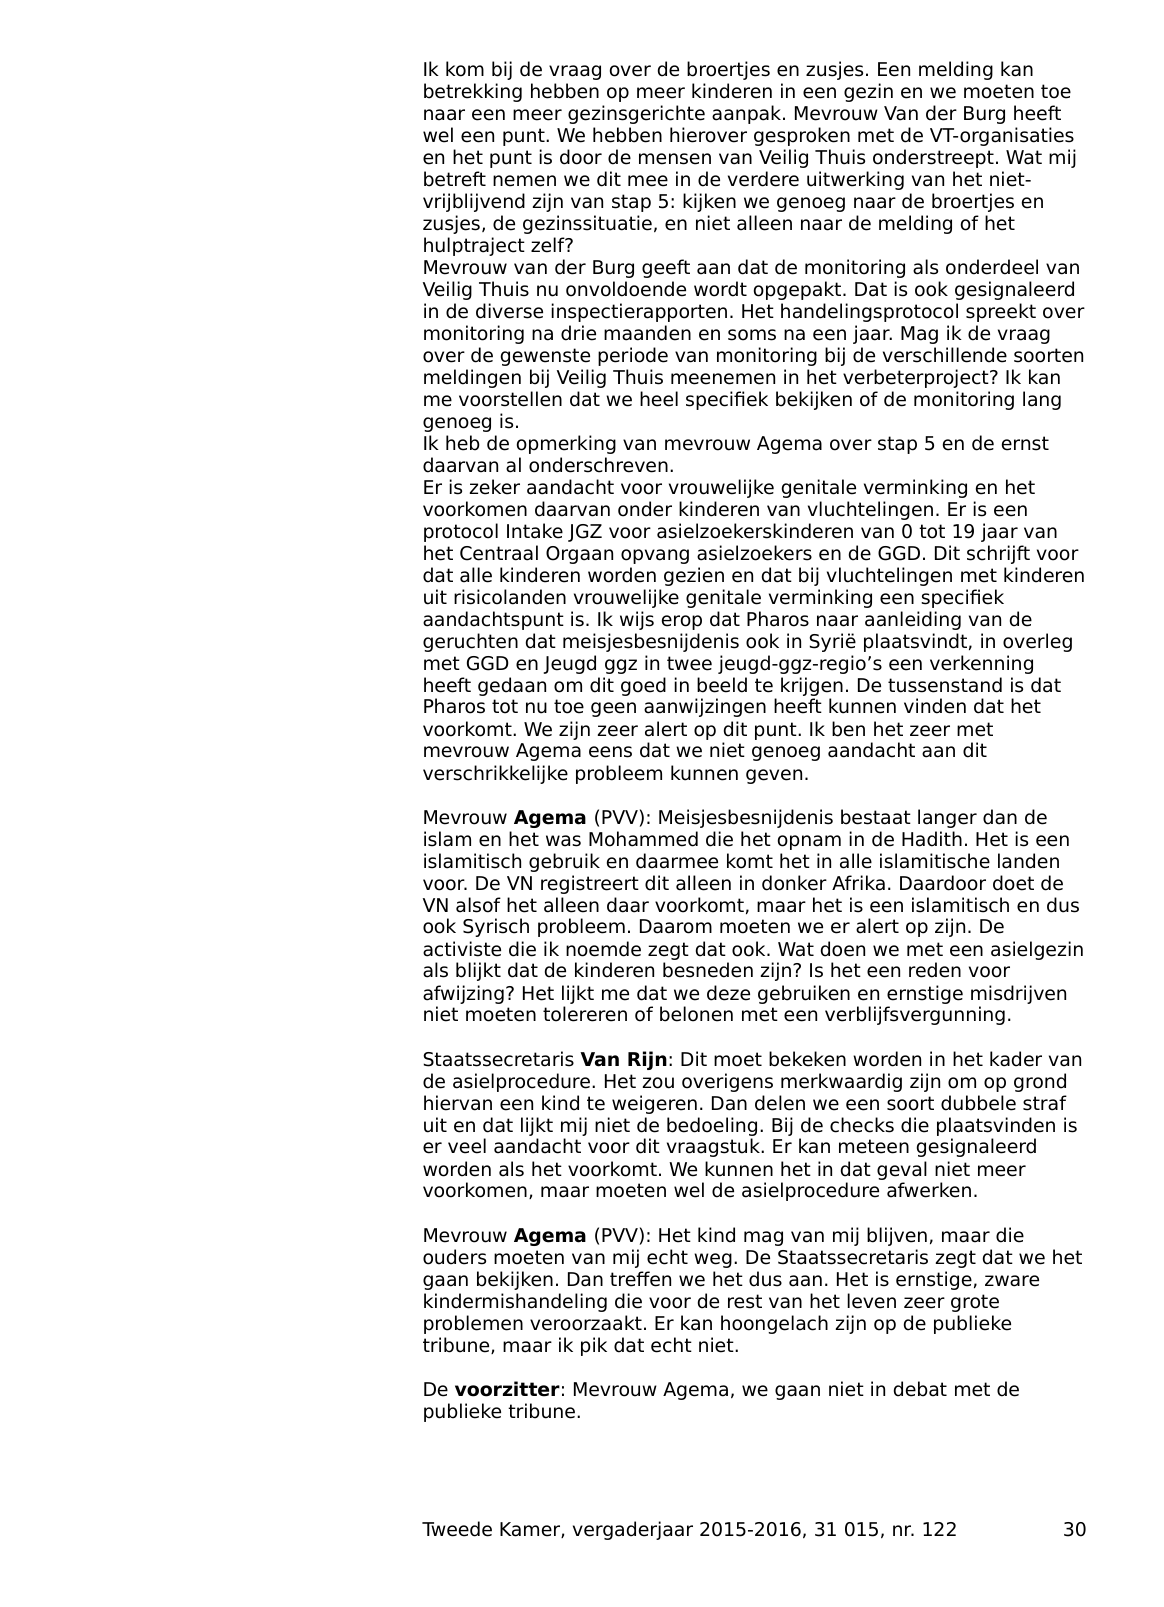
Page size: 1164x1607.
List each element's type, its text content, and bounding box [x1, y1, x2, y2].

text De voorzitter: Mevrouw Agema, we gaan niet in debat met de publieke tribune. [422, 1379, 1087, 1423]
text Staatssecretaris Van Rijn: Dit moet bekeken worden in het kader van de asielprocedure. Het zou overigens merkwaardig zijn om op grond hiervan een kind te weigeren. Dan delen we een soort dubbele straf uit en dat lijkt mij niet de bedoeling. Bij de checks die plaatsvinden is er veel aandacht voor dit vraagstuk. Er kan meteen gesignaleerd worden als het voorkomt. We kunnen het in dat geval niet meer voorkomen, maar moeten wel de asielprocedure afwerken. [422, 1048, 1087, 1202]
text Mevrouw van der Burg geeft aan dat de monitoring als onderdeel van Veilig Thuis nu onvoldoende wordt opgepakt. Dat is ook gesignaleerd in de diverse inspectierapporten. Het handelingsprotocol spreekt over monitoring na drie maanden en soms na een jaar. Mag ik de vraag over de gewenste periode van monitoring bij de verschillende soorten meldingen bij Veilig Thuis meenemen in het verbeterproject? Ik kan me voorstellen dat we heel specifiek bekijken of de monitoring lang genoeg is. [422, 257, 1087, 433]
text Er is zeker aandacht voor vrouwelijke genitale verminking en het voorkomen daarvan onder kinderen van vluchtelingen. Er is een protocol Intake JGZ voor asielzoekerskinderen van 0 tot 19 jaar van het Centraal Orgaan opvang asielzoekers en de GGD. Dit schrijft voor dat alle kinderen worden gezien en dat bij vluchtelingen met kinderen uit risicolanden vrouwelijke genitale verminking een specifiek aandachtspunt is. Ik wijs erop dat Pharos naar aanleiding van de geruchten dat meisjesbesnijdenis ook in Syrië plaatsvindt, in overleg met GGD en Jeugd ggz in twee jeugd-ggz-regio’s een verkenning heeft gedaan om dit goed in beeld te krijgen. De tussenstand is dat Pharos tot nu toe geen aanwijzingen heeft kunnen vinden dat het voorkomt. We zijn zeer alert op dit punt. Ik ben het zeer met mevrouw Agema eens dat we niet genoeg aandacht aan dit verschrikkelijke probleem kunnen geven. [422, 477, 1087, 784]
text Mevrouw Agema (PVV): Meisjesbesnijdenis bestaat langer dan de islam en het was Mohammed die het opnam in de Hadith. Het is een islamitisch gebruik en daarmee komt het in alle islamitische landen voor. De VN registreert dit alleen in donker Afrika. Daardoor doet de VN alsof het alleen daar voorkomt, maar het is een islamitisch en dus ook Syrisch probleem. Daarom moeten we er alert op zijn. De activiste die ik noemde zegt dat ook. Wat doen we met een asielgezin als blijkt dat de kinderen besneden zijn? Is het een reden voor afwijzing? Het lijkt me dat we deze gebruiken en ernstige misdrijven niet moeten tolereren of belonen met een verblijfsvergunning. [422, 807, 1087, 1026]
text Ik heb de opmerking van mevrouw Agema over stap 5 en de ernst daarvan al onderschreven. [422, 433, 1087, 477]
text Ik kom bij de vraag over de broertjes en zusjes. Een melding kan betrekking hebben op meer kinderen in een gezin en we moeten toe naar een meer gezinsgerichte aanpak. Mevrouw Van der Burg heeft wel een punt. We hebben hierover gesproken met de VT-organisaties en het punt is door de mensen van Veilig Thuis onderstreept. Wat mij betreft nemen we dit mee in de verdere uitwerking van het niet-vrijblijvend zijn van stap 5: kijken we genoeg naar de broertjes en zusjes, de gezinssituatie, en niet alleen naar de melding of het hulptraject zelf? [422, 59, 1087, 257]
text Mevrouw Agema (PVV): Het kind mag van mij blijven, maar die ouders moeten van mij echt weg. De Staatssecretaris zegt dat we het gaan bekijken. Dan treffen we het dus aan. Het is ernstige, zware kindermishandeling die voor de rest van het leven zeer grote problemen veroorzaakt. Er kan hoongelach zijn op de publieke tribune, maar ik pik dat echt niet. [422, 1224, 1087, 1356]
